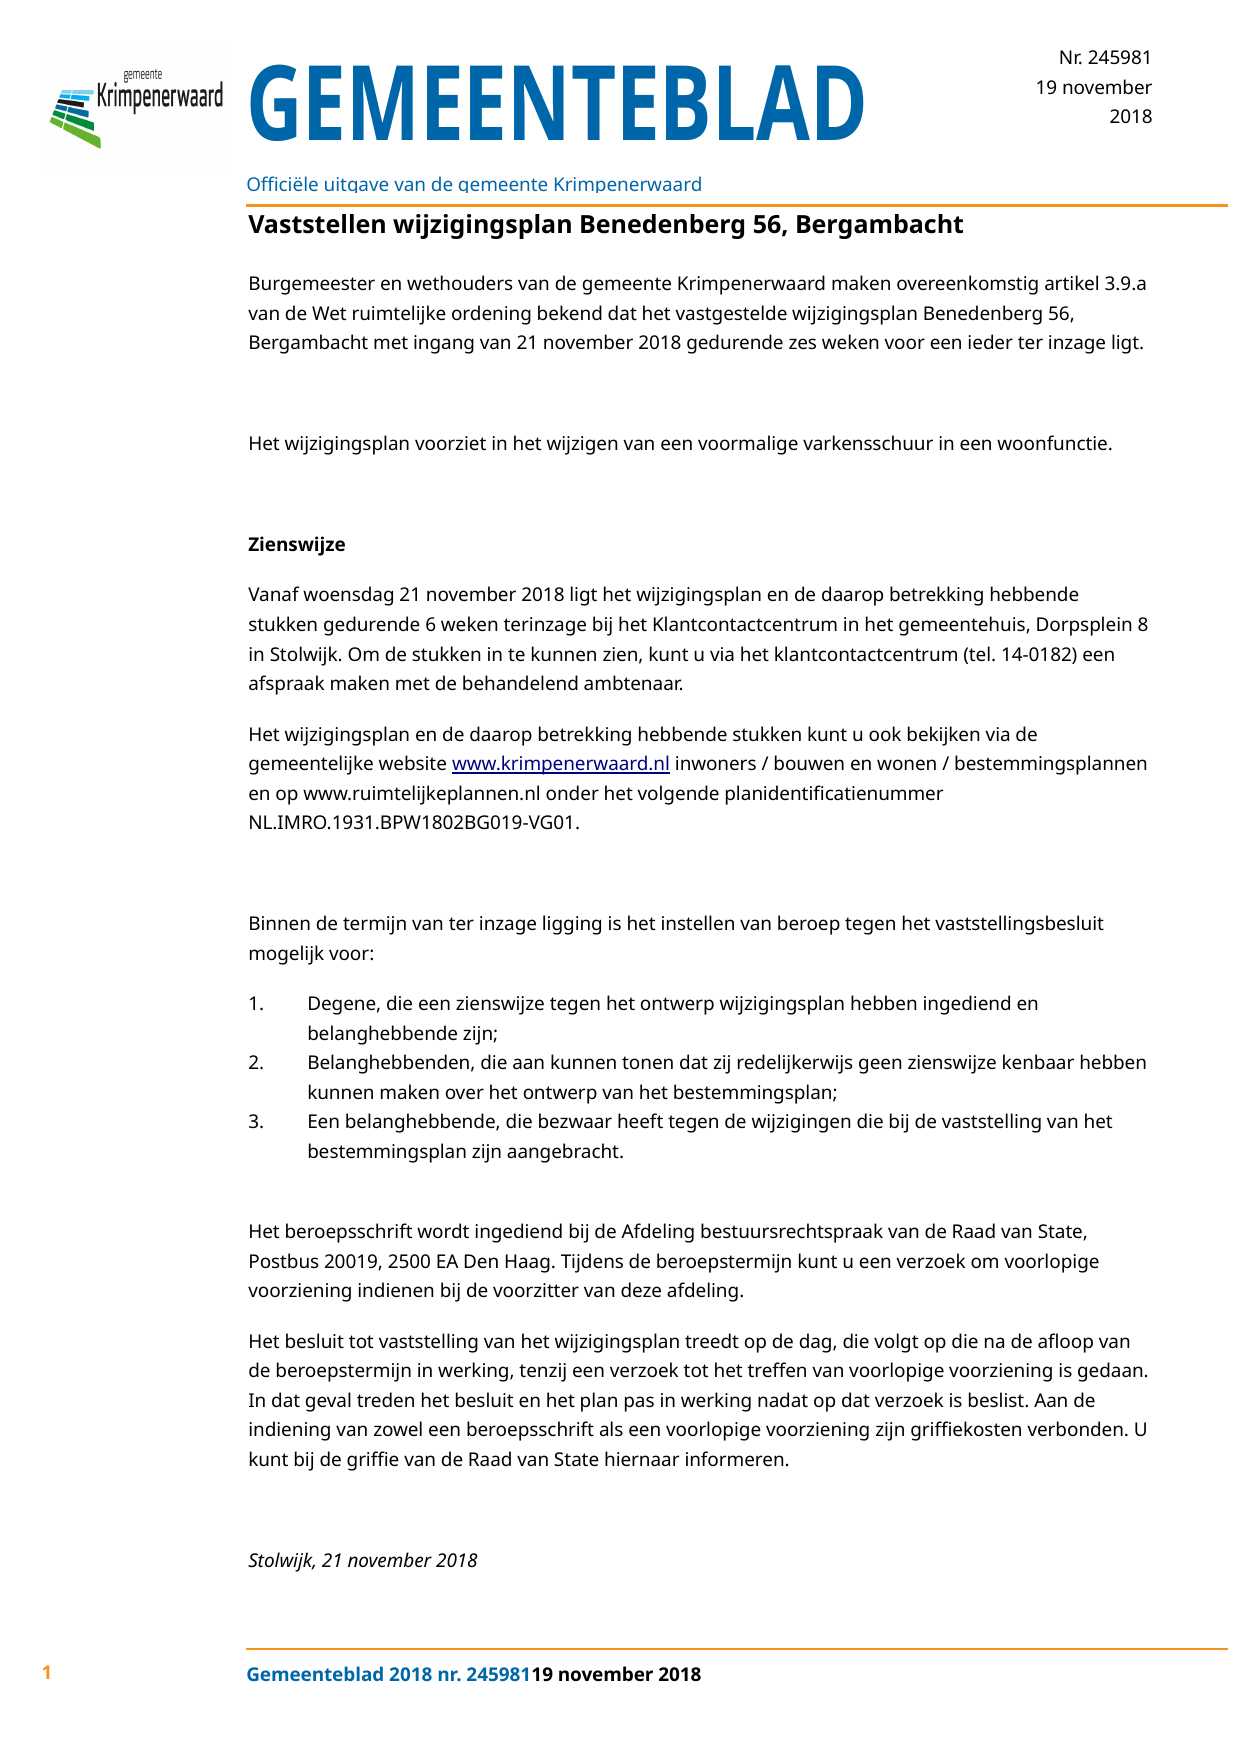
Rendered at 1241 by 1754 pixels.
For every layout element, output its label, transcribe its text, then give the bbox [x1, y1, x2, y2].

text Het besluit tot vaststelling van het wijzigingsplan treedt op de dag, die volgt op die na de afloop van de beroepstermijn in werking, tenzij een verzoek tot het treffen van voorlopige voorziening is gedaan. In dat geval treden het besluit en het plan pas in werking nadat op dat verzoek is beslist. Aan de indiening van zowel een beroepsschrift als een voorlopige voorziening zijn griffiekosten verbonden. U kunt bij de griffie van de Raad van State hiernaar informeren. [248, 1328, 1152, 1472]
text Het beroepsschrift wordt ingediend bij de Afdeling bestuursrechtspraak van de Raad van State, Postbus 20019, 2500 EA Den Haag. Tijdens de beroepstermijn kunt u een verzoek om voorlopige voorziening indienen bij de voorzitter van deze afdeling. [248, 1218, 1152, 1303]
text Vanaf woensdag 21 november 2018 ligt het wijzigingsplan en de daarop betrekking hebbende stukken gedurende 6 weken terinzage bij het Klantcontactcentrum in het gemeentehuis, Dorpsplein 8 in Stolwijk. Om de stukken in te kunnen zien, kunt u via het klantcontactcentrum (tel. 14-0182) een afspraak maken met de behandelend ambtenaar. [248, 582, 1152, 696]
text Het wijzigingsplan en de daarop betrekking hebbende stukken kunt u ook bekijken via de gemeentelijke website www.krimpenerwaard.nl inwoners / bouwen en wonen / bestemmingsplannen en op www.ruimtelijkeplannen.nl onder het volgende planidentificatienummer NL.IMRO.1931.BPW1802BG019-VG01. [248, 721, 1152, 835]
list Degene, die een zienswijze tegen het ontwerp wijzigingsplan hebben ingediend en belanghebbende zijn; [248, 990, 1152, 1046]
picture [41, 47, 231, 172]
text Zienswijze [248, 531, 1152, 557]
text Stolwijk, 21 november 2018 [248, 1547, 1152, 1573]
text Het wijzigingsplan voorziet in het wijzigen van een voormalige varkensschuur in een woonfunctie. [248, 430, 1152, 456]
text Burgemeester en wethouders van de gemeente Krimpenerwaard maken overeenkomstig artikel 3.9.a van de Wet ruimtelijke ordening bekend dat het vastgestelde wijzigingsplan Benedenberg 56, Bergambacht met ingang van 21 november 2018 gedurende zes weken voor een ieder ter inzage ligt. [248, 270, 1152, 355]
list Belanghebbenden, die aan kunnen tonen dat zij redelijkerwijs geen zienswijze kenbaar hebben kunnen maken over het ontwerp van het bestemmingsplan; [248, 1049, 1152, 1105]
text Binnen de termijn van ter inzage ligging is het instellen van beroep tegen het vaststellingsbesluit mogelijk voor: [248, 910, 1152, 966]
text Vaststellen wijzigingsplan Benedenberg 56, Bergambacht [248, 207, 1152, 241]
list Een belanghebbende, die bezwaar heeft tegen de wijzigingen die bij de vaststelling van het bestemmingsplan zijn aangebracht. [248, 1109, 1152, 1164]
